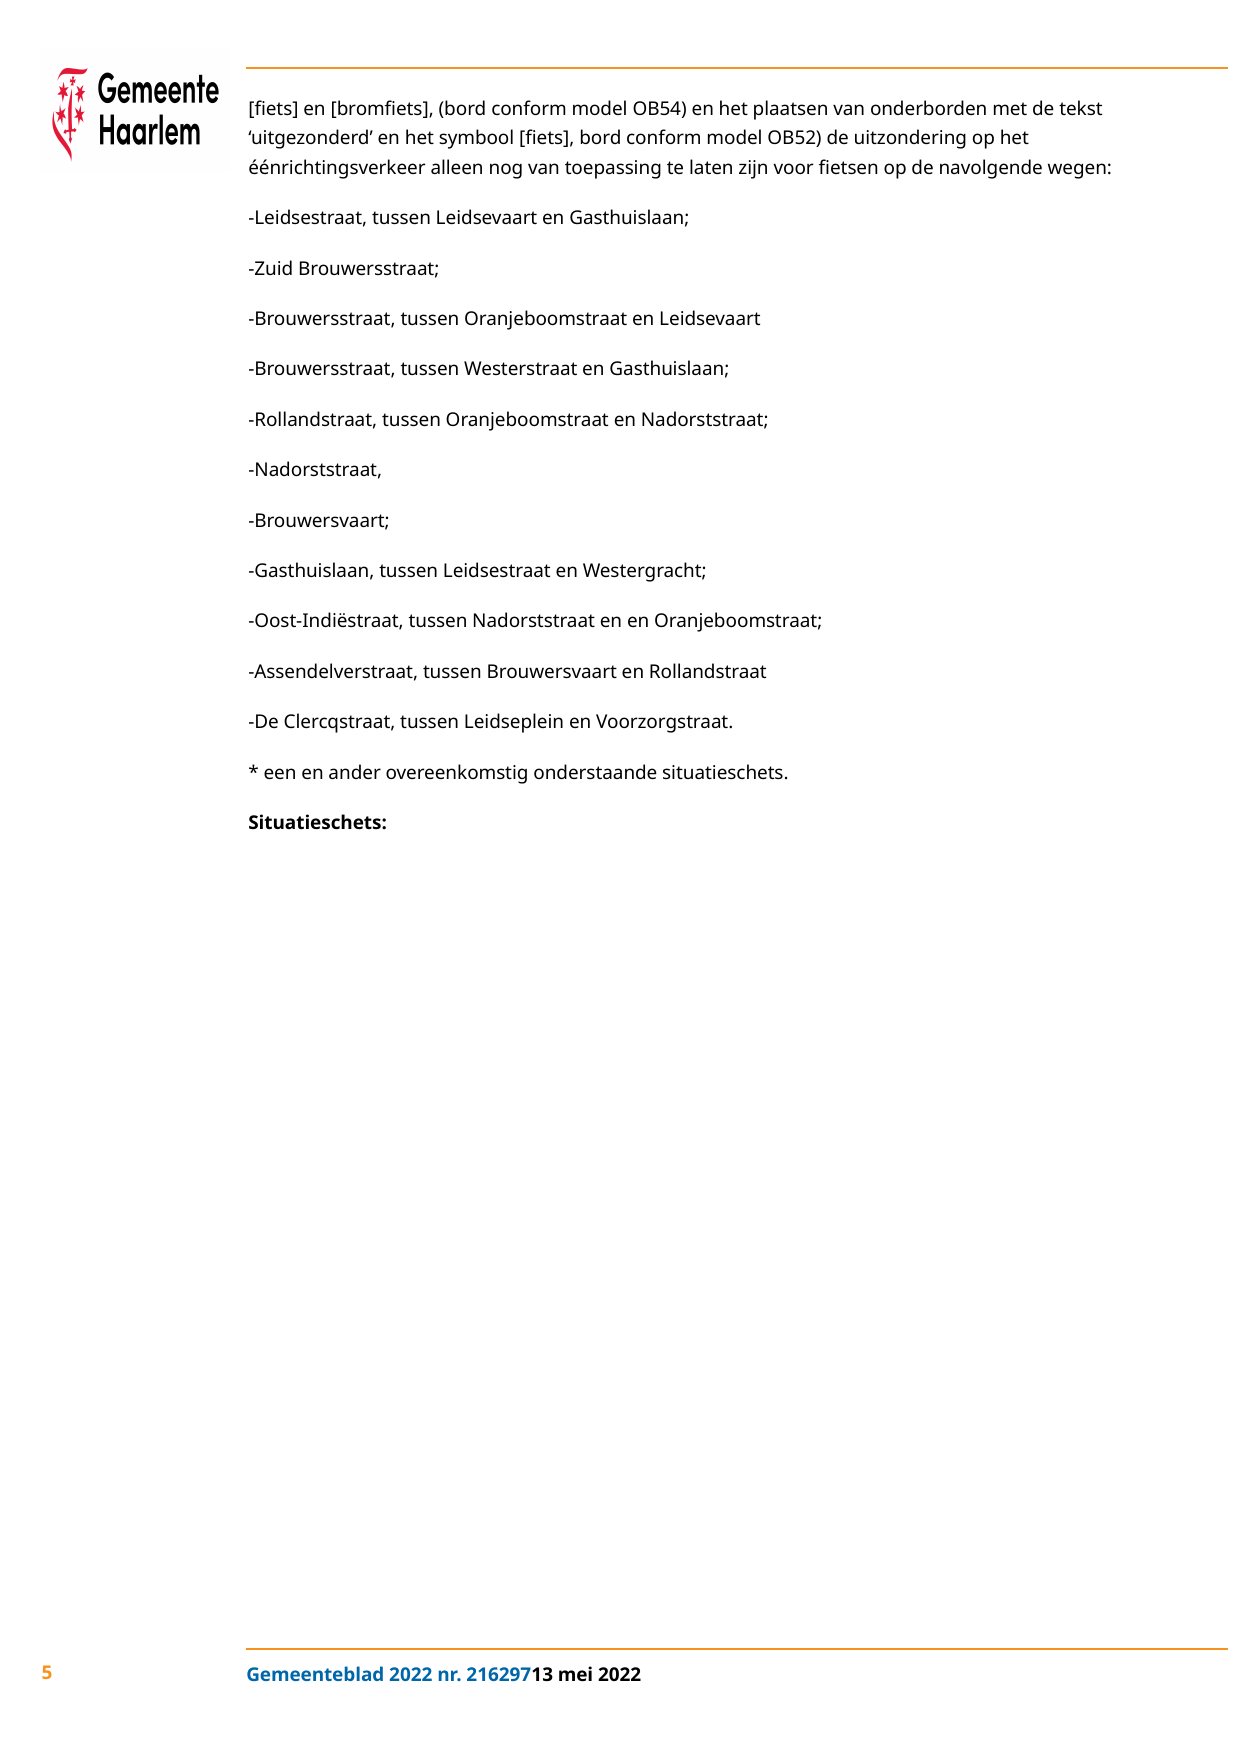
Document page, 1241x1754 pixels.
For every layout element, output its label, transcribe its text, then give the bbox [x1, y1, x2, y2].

text -Zuid Brouwersstraat; [248, 255, 1152, 281]
text -Gasthuislaan, tussen Leidsestraat en Westergracht; [248, 557, 1152, 583]
text -Nadorststraat, [248, 456, 1152, 482]
text -Brouwersstraat, tussen Westerstraat en Gasthuislaan; [248, 356, 1152, 381]
text -Assendelverstraat, tussen Brouwersvaart en Rollandstraat [248, 658, 1152, 684]
text -Brouwersvaart; [248, 507, 1152, 533]
text Situatieschets: [248, 809, 1152, 835]
text -De Clercqstraat, tussen Leidseplein en Voorzorgstraat. [248, 708, 1152, 734]
text -Brouwersstraat, tussen Oranjeboomstraat en Leidsevaart [248, 305, 1152, 331]
text -Rollandstraat, tussen Oranjeboomstraat en Nadorststraat; [248, 406, 1152, 432]
text -Leidsestraat, tussen Leidsevaart en Gasthuislaan; [248, 204, 1152, 230]
text [fiets] en [bromfiets], (bord conform model OB54) en het plaatsen van onderborden met de tekst ‘uitgezonderd’ en het symbool [fiets], bord conform model OB52) de uitzondering op het éénrichtingsverkeer alleen nog van toepassing te laten zijn voor fietsen op de navolgende wegen: [248, 95, 1152, 180]
text * een en ander overeenkomstig onderstaande situatieschets. [248, 759, 1152, 785]
picture [41, 47, 231, 172]
text -Oost-Indiëstraat, tussen Nadorststraat en en Oranjeboomstraat; [248, 608, 1152, 633]
